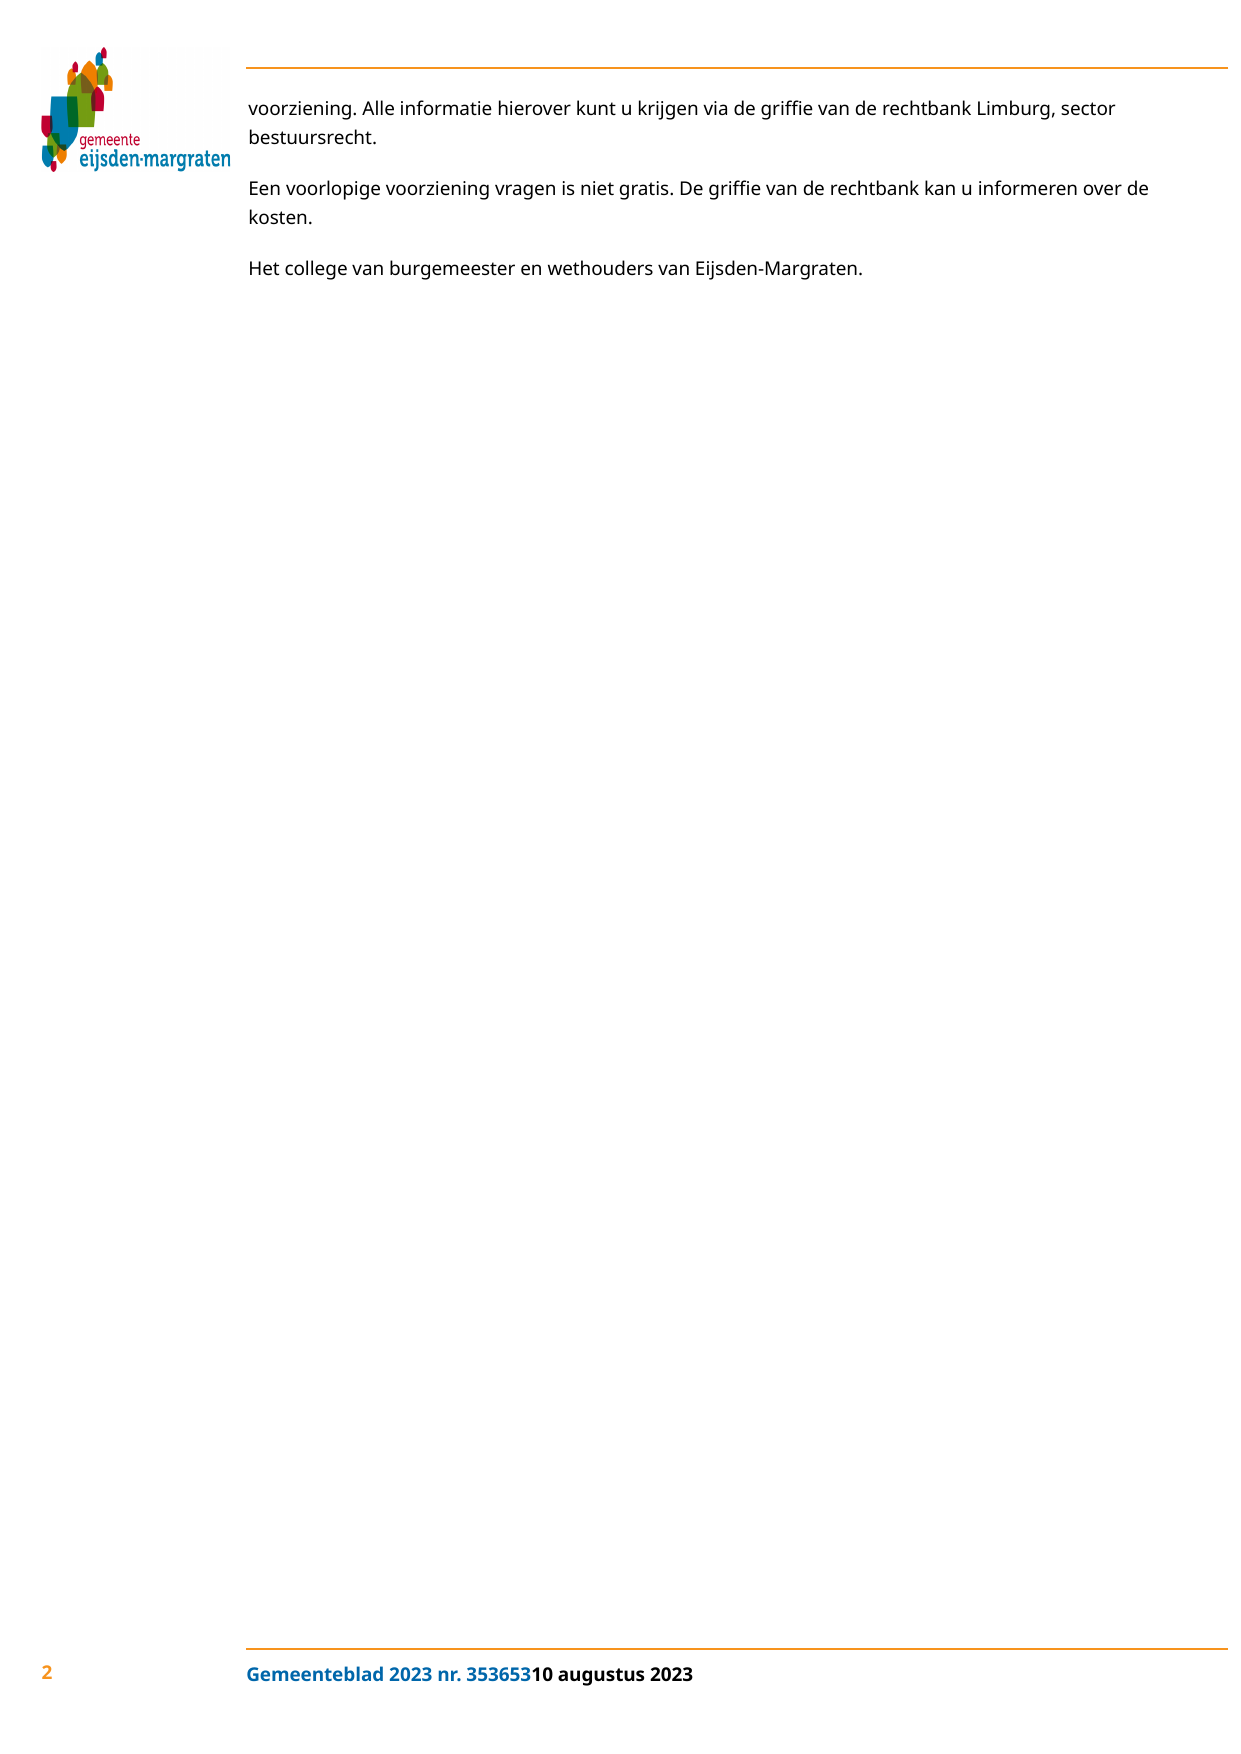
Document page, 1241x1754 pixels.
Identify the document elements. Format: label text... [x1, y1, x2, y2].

text Het college van burgemeester en wethouders van Eijsden-Margraten. [248, 255, 1152, 281]
text voorziening. Alle informatie hierover kunt u krijgen via de griffie van de rechtbank Limburg, sector bestuursrecht. [248, 95, 1152, 150]
text Een voorlopige voorziening vragen is niet gratis. De griffie van de rechtbank kan u informeren over de kosten. [248, 175, 1152, 230]
picture [41, 47, 231, 172]
